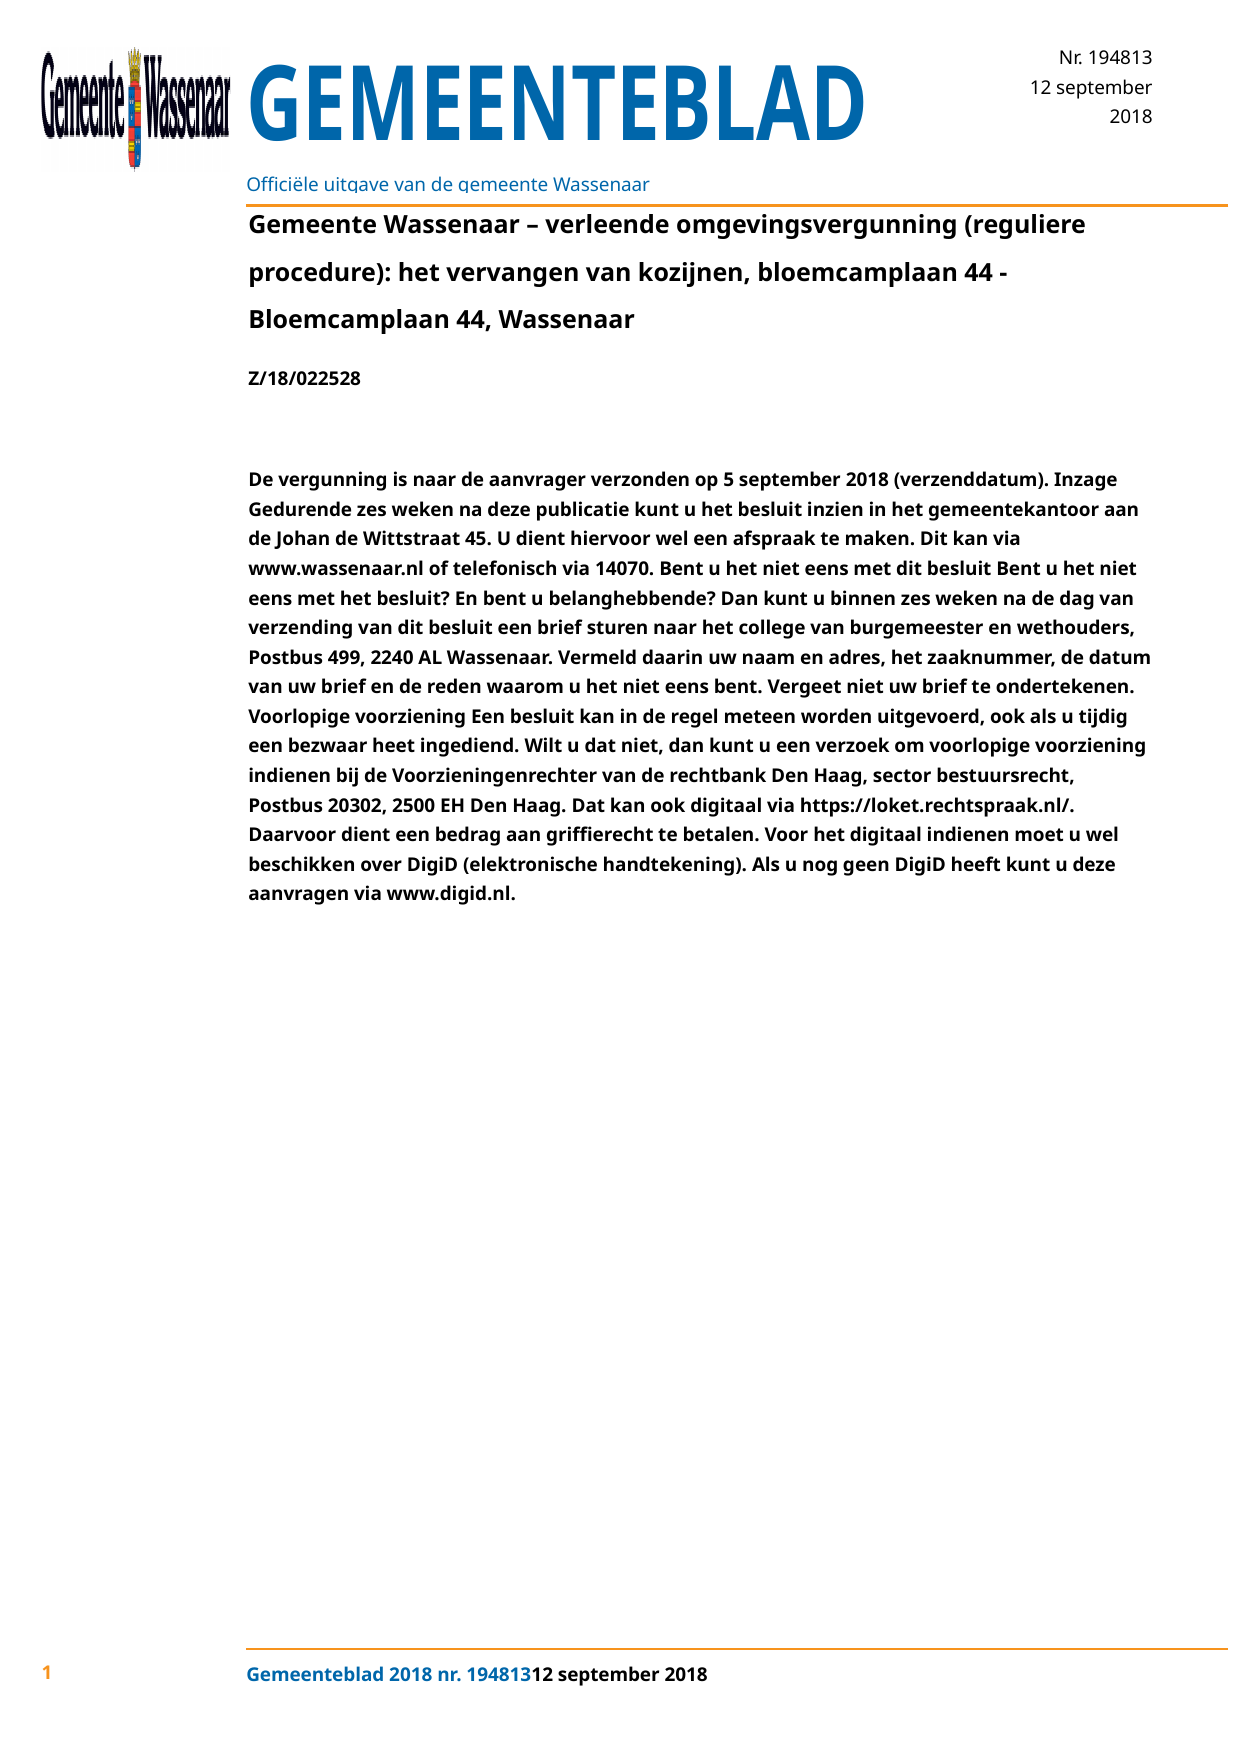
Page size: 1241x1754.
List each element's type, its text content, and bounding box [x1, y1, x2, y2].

text Gemeente Wassenaar – verleende omgevingsvergunning (reguliere procedure): het vervangen van kozijnen, bloemcamplaan 44 - Bloemcamplaan 44, Wassenaar [248, 207, 1152, 336]
text De vergunning is naar de aanvrager verzonden op 5 september 2018 (verzenddatum). Inzage Gedurende zes weken na deze publicatie kunt u het besluit inzien in het gemeentekantoor aan de Johan de Wittstraat 45. U dient hiervoor wel een afspraak te maken. Dit kan via www.wassenaar.nl of telefonisch via 14070. Bent u het niet eens met dit besluit Bent u het niet eens met het besluit? En bent u belanghebbende? Dan kunt u binnen zes weken na de dag van verzending van dit besluit een brief sturen naar het college van burgemeester en wethouders, Postbus 499, 2240 AL Wassenaar. Vermeld daarin uw naam en adres, het zaaknummer, de datum van uw brief en de reden waarom u het niet eens bent. Vergeet niet uw brief te ondertekenen. Voorlopige voorziening Een besluit kan in de regel meteen worden uitgevoerd, ook als u tijdig een bezwaar heet ingediend. Wilt u dat niet, dan kunt u een verzoek om voorlopige voorziening indienen bij de Voorzieningenrechter van de rechtbank Den Haag, sector bestuursrecht, Postbus 20302, 2500 EH Den Haag. Dat kan ook digitaal via https://loket.rechtspraak.nl/. Daarvoor dient een bedrag aan griffierecht te betalen. Voor het digitaal indienen moet u wel beschikken over DigiD (elektronische handtekening). Als u nog geen DigiD heeft kunt u deze aanvragen via www.digid.nl. [248, 466, 1152, 906]
text Z/18/022528 [248, 366, 1152, 391]
picture [41, 47, 231, 172]
